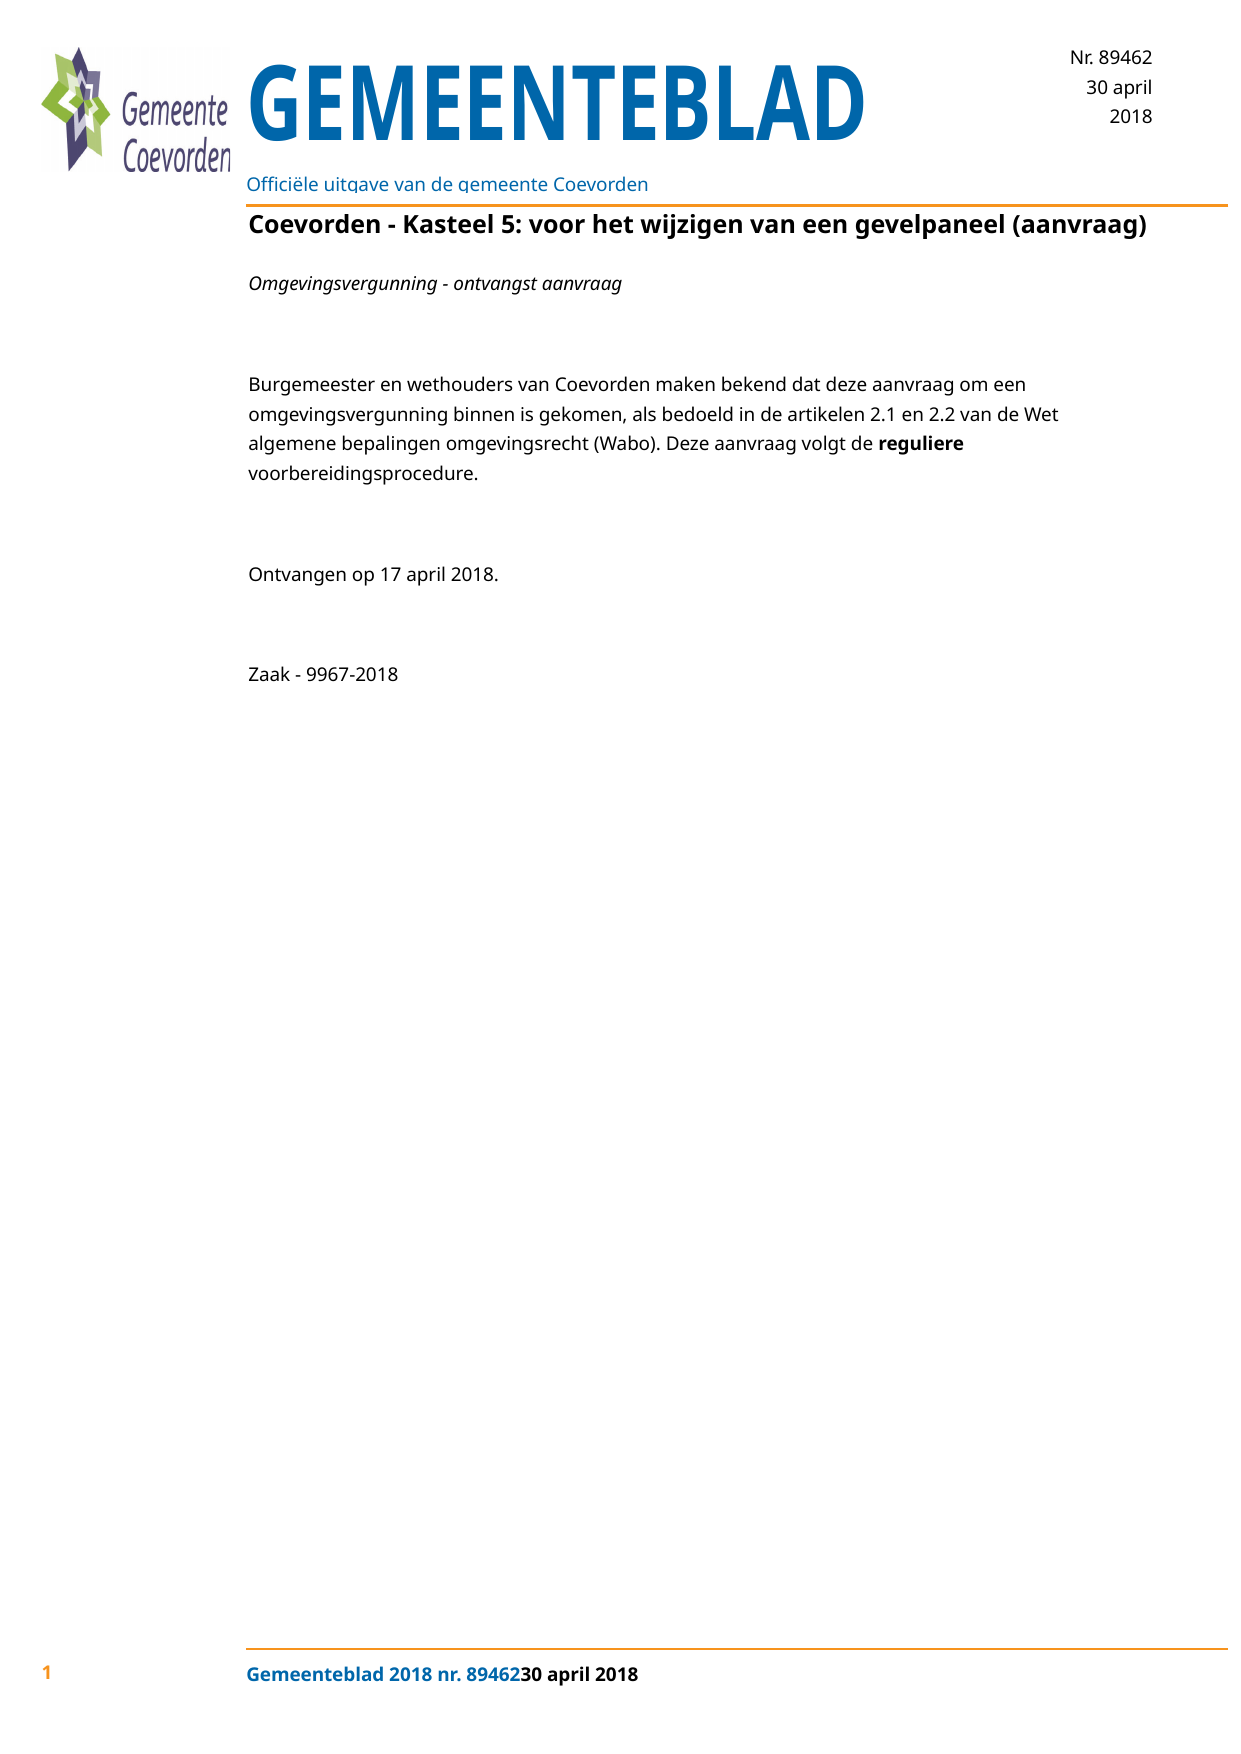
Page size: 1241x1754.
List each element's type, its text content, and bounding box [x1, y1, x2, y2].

text Coevorden - Kasteel 5: voor het wijzigen van een gevelpaneel (aanvraag) [248, 207, 1152, 241]
text Zaak - 9967-2018 [248, 662, 1152, 687]
text Ontvangen op 17 april 2018. [248, 561, 1152, 586]
text Burgemeester en wethouders van Coevorden maken bekend dat deze aanvraag om een omgevingsvergunning binnen is gekomen, als bedoeld in de artikelen 2.1 en 2.2 van de Wet algemene bepalingen omgevingsrecht (Wabo). Deze aanvraag volgt de reguliere voorbereidingsprocedure. [248, 371, 1152, 486]
picture [41, 47, 231, 172]
text Omgevingsvergunning - ontvangst aanvraag [248, 270, 1152, 296]
